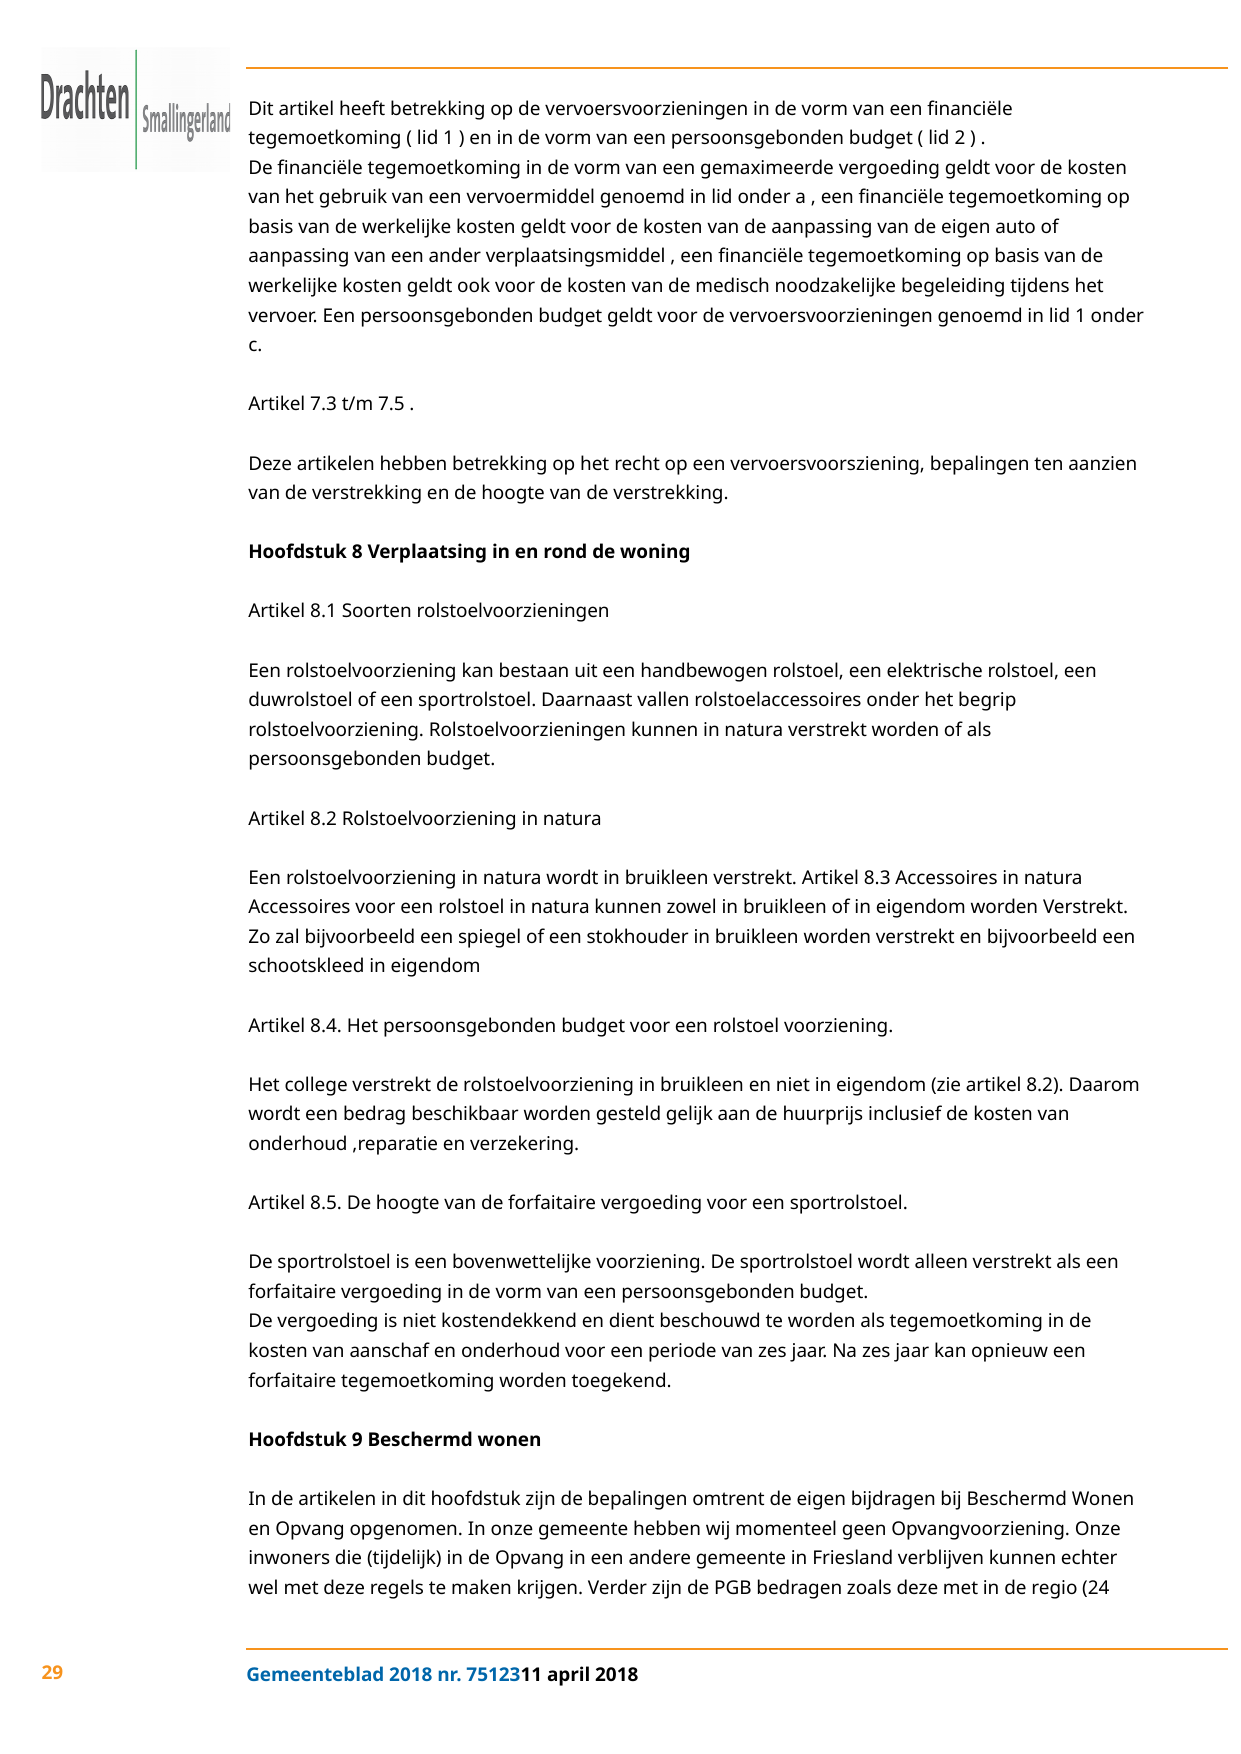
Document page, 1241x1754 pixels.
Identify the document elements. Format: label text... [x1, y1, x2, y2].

text Artikel 8.5. De hoogte van de forfaitaire vergoeding voor een sportrolstoel. [248, 1189, 1152, 1215]
picture [41, 47, 231, 172]
text De financiële tegemoetkoming in de vorm van een gemaximeerde vergoeding geldt voor de kosten van het gebruik van een vervoermiddel genoemd in lid onder a , een financiële tegemoetkoming op basis van de werkelijke kosten geldt voor de kosten van de aanpassing van de eigen auto of aanpassing van een ander verplaatsingsmiddel , een financiële tegemoetkoming op basis van de werkelijke kosten geldt ook voor de kosten van de medisch noodzakelijke begeleiding tijdens het vervoer. Een persoonsgebonden budget geldt voor de vervoersvoorzieningen genoemd in lid 1 onder c. [248, 154, 1152, 357]
text De sportrolstoel is een bovenwettelijke voorziening. De sportrolstoel wordt alleen verstrekt als een forfaitaire vergoeding in de vorm van een persoonsgebonden budget. [248, 1248, 1152, 1304]
text Een rolstoelvoorziening kan bestaan uit een handbewogen rolstoel, een elektrische rolstoel, een duwrolstoel of een sportrolstoel. Daarnaast vallen rolstoelaccessoires onder het begrip rolstoelvoorziening. Rolstoelvoorzieningen kunnen in natura verstrekt worden of als persoonsgebonden budget. [248, 657, 1152, 771]
text Artikel 8.1 Soorten rolstoelvoorzieningen [248, 598, 1152, 623]
text Dit artikel heeft betrekking op de vervoersvoorzieningen in de vorm van een financiële tegemoetkoming ( lid 1 ) en in de vorm van een persoonsgebonden budget ( lid 2 ) . [248, 95, 1152, 150]
text Het college verstrekt de rolstoelvoorziening in bruikleen en niet in eigendom (zie artikel 8.2). Daarom wordt een bedrag beschikbaar worden gesteld gelijk aan de huurprijs inclusief de kosten van onderhoud ,reparatie en verzekering. [248, 1071, 1152, 1156]
text Accessoires voor een rolstoel in natura kunnen zowel in bruikleen of in eigendom worden Verstrekt. Zo zal bijvoorbeeld een spiegel of een stokhouder in bruikleen worden verstrekt en bijvoorbeeld een schootskleed in eigendom [248, 893, 1152, 978]
text Deze artikelen hebben betrekking op het recht op een vervoersvoorsziening, bepalingen ten aanzien van de verstrekking en de hoogte van de verstrekking. [248, 450, 1152, 505]
text Artikel 8.4. Het persoonsgebonden budget voor een rolstoel voorziening. [248, 1012, 1152, 1038]
text Hoofdstuk 9 Beschermd wonen [248, 1426, 1152, 1452]
text Hoofdstuk 8 Verplaatsing in en rond de woning [248, 538, 1152, 564]
text Een rolstoelvoorziening in natura wordt in bruikleen verstrekt. Artikel 8.3 Accessoires in natura [248, 864, 1152, 890]
text De vergoeding is niet kostendekkend en dient beschouwd te worden als tegemoetkoming in de kosten van aanschaf en onderhoud voor een periode van zes jaar. Na zes jaar kan opnieuw een forfaitaire tegemoetkoming worden toegekend. [248, 1308, 1152, 1393]
text Artikel 7.3 t/m 7.5 . [248, 391, 1152, 416]
text In de artikelen in dit hoofdstuk zijn de bepalingen omtrent de eigen bijdragen bij Beschermd Wonen en Opvang opgenomen. In onze gemeente hebben wij momenteel geen Opvangvoorziening. Onze inwoners die (tijdelijk) in de Opvang in een andere gemeente in Friesland verblijven kunnen echter wel met deze regels te maken krijgen. Verder zijn de PGB bedragen zoals deze met in de regio (24 [248, 1485, 1152, 1600]
text Artikel 8.2 Rolstoelvoorziening in natura [248, 805, 1152, 831]
